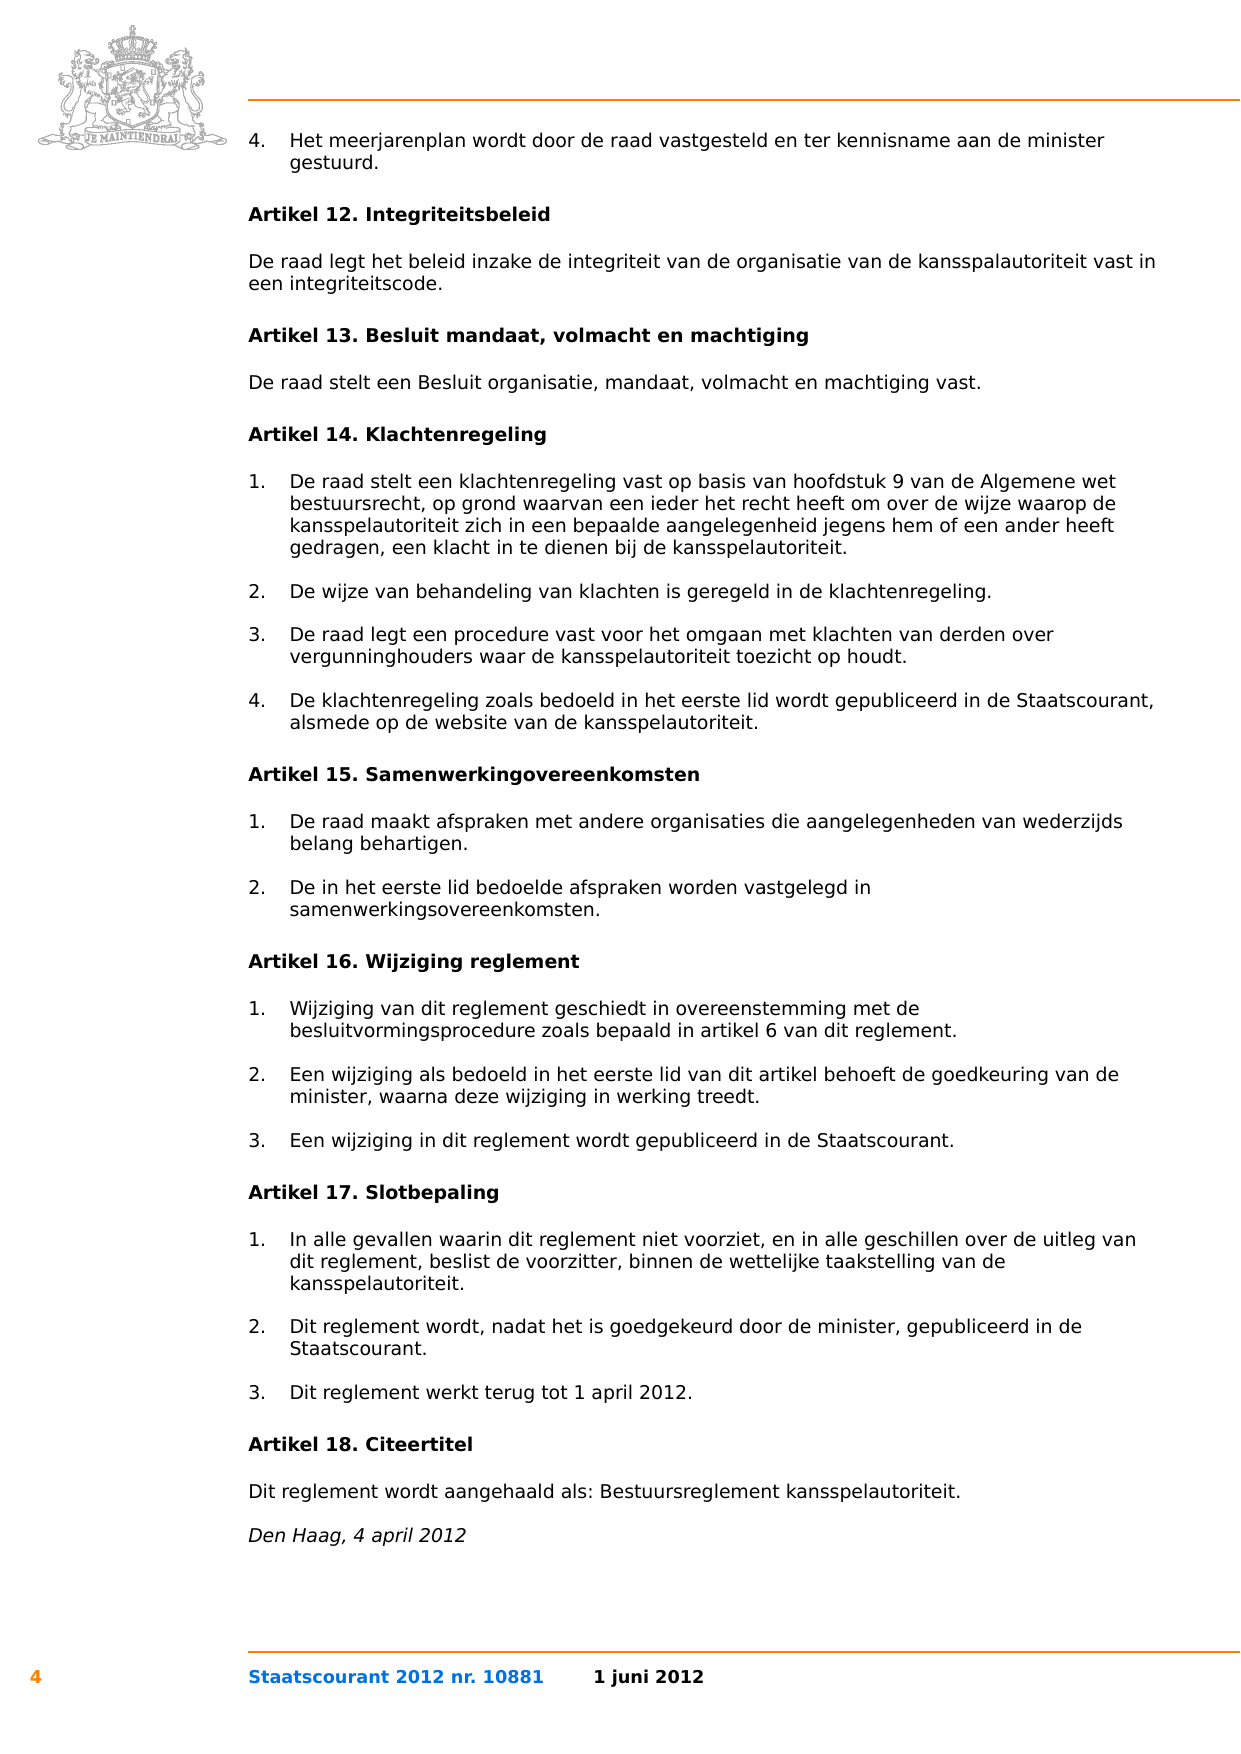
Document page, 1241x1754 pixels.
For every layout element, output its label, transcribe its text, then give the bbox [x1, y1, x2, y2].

subtitle Artikel 17. Slotbepaling [248, 1182, 1163, 1203]
text 3. Dit reglement werkt terug tot 1 april 2012. [248, 1382, 1163, 1404]
text 1. Wijziging van dit reglement geschiedt in overeenstemming met de besluitvormingsprocedure zoals bepaald in artikel 6 van dit reglement. [248, 998, 1163, 1042]
text 3. Een wijziging in dit reglement wordt gepubliceerd in de Staatscourant. [248, 1129, 1163, 1152]
subtitle Artikel 13. Besluit mandaat, volmacht en machtiging [248, 325, 1163, 347]
text 4. Het meerjarenplan wordt door de raad vastgesteld en ter kennisname aan de minister gestuurd. [248, 130, 1163, 174]
text Den Haag, 4 april 2012 [248, 1525, 1163, 1547]
subtitle Artikel 18. Citeertitel [248, 1434, 1163, 1456]
text De raad stelt een Besluit organisatie, mandaat, volmacht en machtiging vast. [248, 372, 1163, 394]
text 1. De raad maakt afspraken met andere organisaties die aangelegenheden van wederzijds belang behartigen. [248, 811, 1163, 855]
subtitle Artikel 15. Samenwerkingovereenkomsten [248, 764, 1163, 786]
subtitle Artikel 16. Wijziging reglement [248, 951, 1163, 973]
text De raad legt het beleid inzake de integriteit van de organisatie van de kansspalautoriteit vast in een integriteitscode. [248, 251, 1163, 295]
subtitle Artikel 14. Klachtenregeling [248, 424, 1163, 446]
text 1. In alle gevallen waarin dit reglement niet voorziet, en in alle geschillen over de uitleg van dit reglement, beslist de voorzitter, binnen de wettelijke taakstelling van de kansspelautoriteit. [248, 1228, 1163, 1294]
text 4. De klachtenregeling zoals bedoeld in het eerste lid wordt gepubliceerd in de Staatscourant, alsmede op de website van de kansspelautoriteit. [248, 690, 1163, 734]
text 2. De in het eerste lid bedoelde afspraken worden vastgelegd in samenwerkingsovereenkomsten. [248, 877, 1163, 921]
text Dit reglement wordt aangehaald als: Bestuursreglement kansspelautoriteit. [248, 1481, 1163, 1503]
text 2. Een wijziging als bedoeld in het eerste lid van dit artikel behoeft de goedkeuring van de minister, waarna deze wijziging in werking treedt. [248, 1064, 1163, 1108]
text 1. De raad stelt een klachtenregeling vast op basis van hoofdstuk 9 van de Algemene wet bestuursrecht, op grond waarvan een ieder het recht heeft om over de wijze waarop de kansspelautoriteit zich in een bepaalde aangelegenheid jegens hem of een ander heeft gedragen, een klacht in te dienen bij de kansspelautoriteit. [248, 471, 1163, 559]
text 2. De wijze van behandeling van klachten is geregeld in de klachtenregeling. [248, 581, 1163, 602]
text 2. Dit reglement wordt, nadat het is goedgekeurd door de minister, gepubliceerd in de Staatscourant. [248, 1316, 1163, 1360]
text 3. De raad legt een procedure vast voor het omgaan met klachten van derden over vergunninghouders waar de kansspelautoriteit toezicht op houdt. [248, 624, 1163, 668]
subtitle Artikel 12. Integriteitsbeleid [248, 204, 1163, 226]
picture [38, 25, 227, 150]
